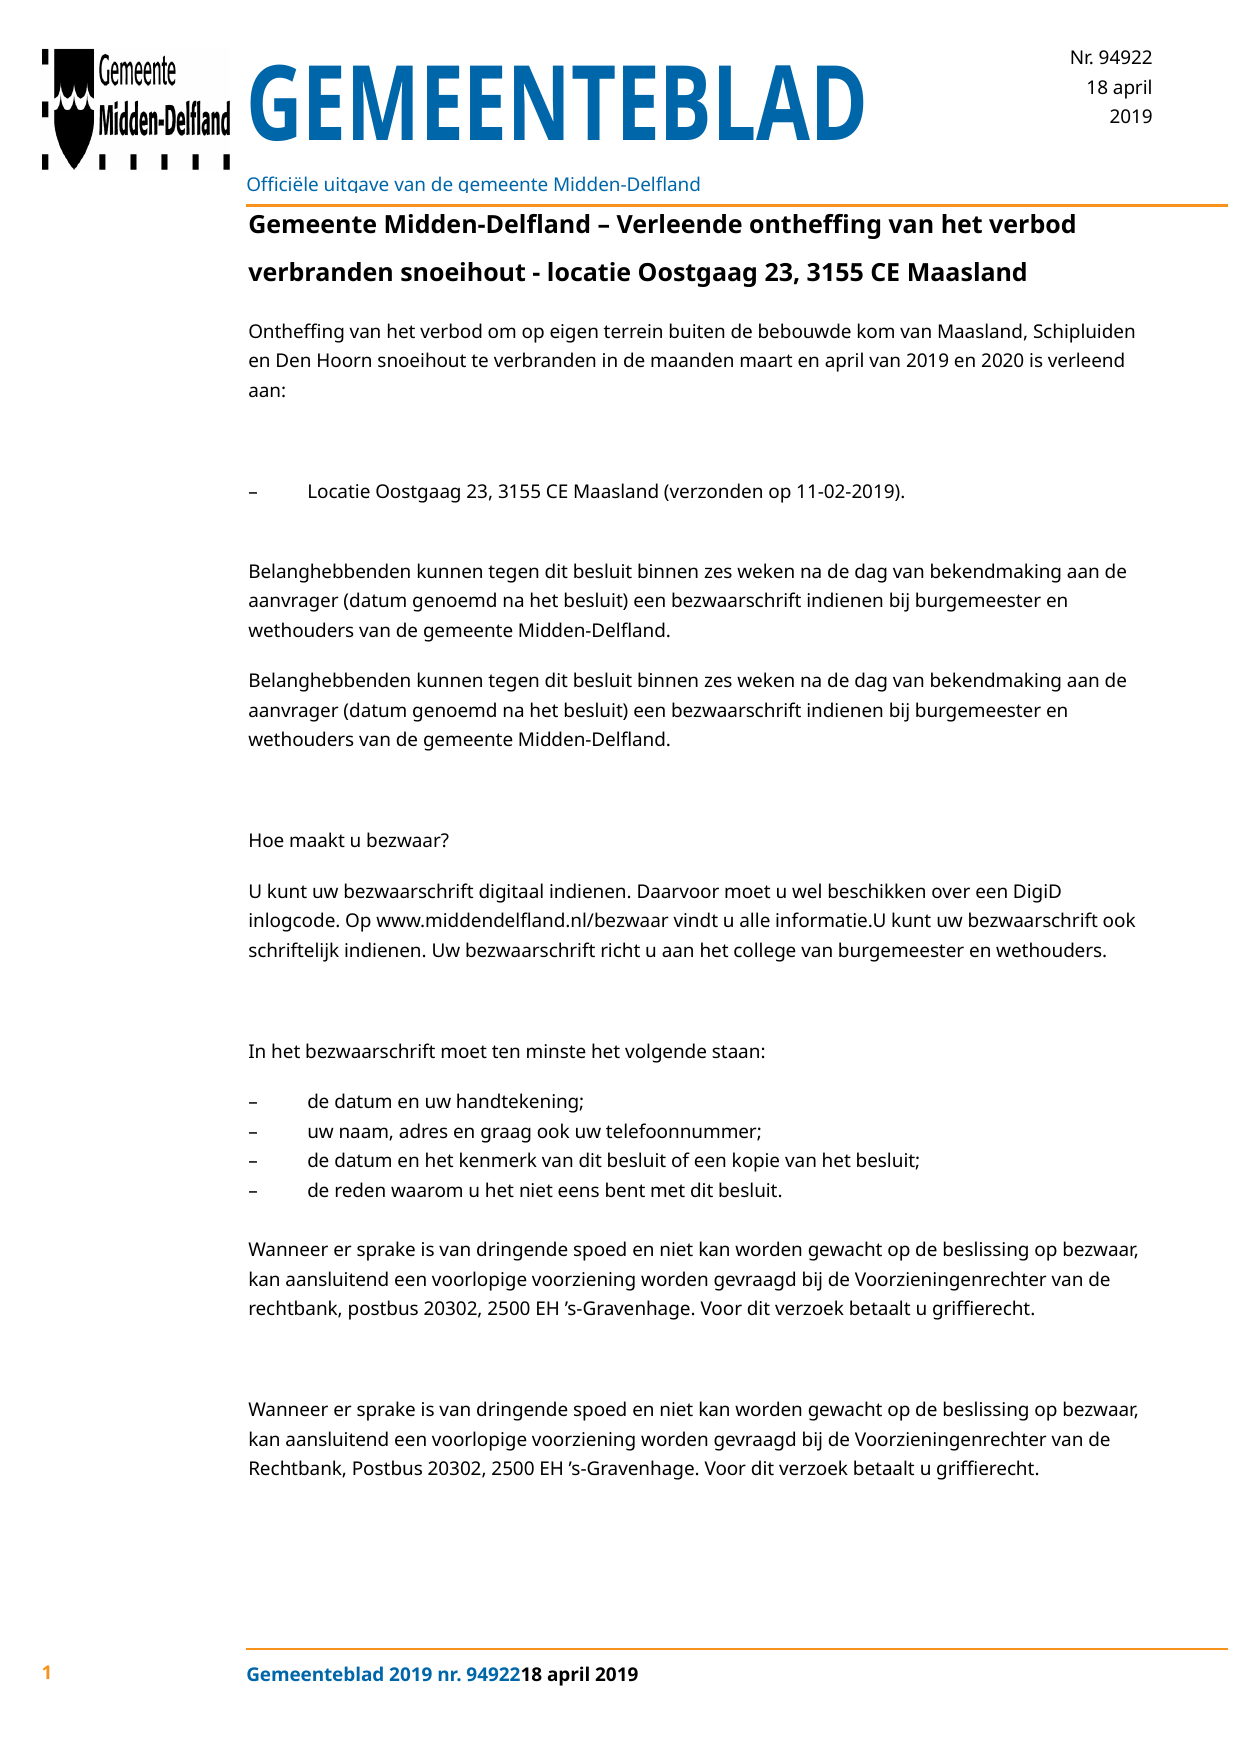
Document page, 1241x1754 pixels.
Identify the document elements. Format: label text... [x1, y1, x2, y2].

list de datum en uw handtekening; [248, 1088, 1152, 1114]
text Gemeente Midden-Delfland – Verleende ontheffing van het verbod verbranden snoeihout - locatie Oostgaag 23, 3155 CE Maasland [248, 207, 1152, 288]
list uw naam, adres en graag ook uw telefoonnummer; [248, 1118, 1152, 1144]
text Belanghebbenden kunnen tegen dit besluit binnen zes weken na de dag van bekendmaking aan de aanvrager (datum genoemd na het besluit) een bezwaarschrift indienen bij burgemeester en wethouders van de gemeente Midden-Delfland. [248, 558, 1152, 643]
list de reden waarom u het niet eens bent met dit besluit. [248, 1177, 1152, 1203]
list de datum en het kenmerk van dit besluit of een kopie van het besluit; [248, 1147, 1152, 1173]
text Hoe maakt u bezwaar? [248, 827, 1152, 853]
text In het bezwaarschrift moet ten minste het volgende staan: [248, 1038, 1152, 1064]
list Locatie Oostgaag 23, 3155 CE Maasland (verzonden op 11-02-2019). [248, 478, 1152, 504]
picture [41, 47, 231, 172]
text Ontheffing van het verbod om op eigen terrein buiten de bebouwde kom van Maasland, Schipluiden en Den Hoorn snoeihout te verbranden in de maanden maart en april van 2019 en 2020 is verleend aan: [248, 318, 1152, 403]
text Belanghebbenden kunnen tegen dit besluit binnen zes weken na de dag van bekendmaking aan de aanvrager (datum genoemd na het besluit) een bezwaarschrift indienen bij burgemeester en wethouders van de gemeente Midden-Delfland. [248, 667, 1152, 752]
text ​ [248, 777, 1152, 803]
text ​Wanneer er sprake is van dringende spoed en niet kan worden gewacht op de beslissing op bezwaar, kan aansluitend een voorlopige voorziening worden gevraagd bij de Voorzieningenrechter van de rechtbank, postbus 20302, 2500 EH ’s-Gravenhage. Voor dit verzoek betaalt u griffierecht. [248, 1236, 1152, 1321]
text U kunt uw bezwaarschrift digitaal indienen. Daarvoor moet u wel beschikken over een DigiD inlogcode. Op www.middendelfland.nl/bezwaar vindt u alle informatie.U kunt uw bezwaarschrift ook schriftelijk indienen. Uw bezwaarschrift richt u aan het college van burgemeester en wethouders. [248, 878, 1152, 963]
text Wanneer er sprake is van dringende spoed en niet kan worden gewacht op de beslissing op bezwaar, kan aansluitend een voorlopige voorziening worden gevraagd bij de Voorzieningenrechter van de Rechtbank, Postbus 20302, 2500 EH ’s-Gravenhage. Voor dit verzoek betaalt u griffierecht. [248, 1396, 1152, 1481]
